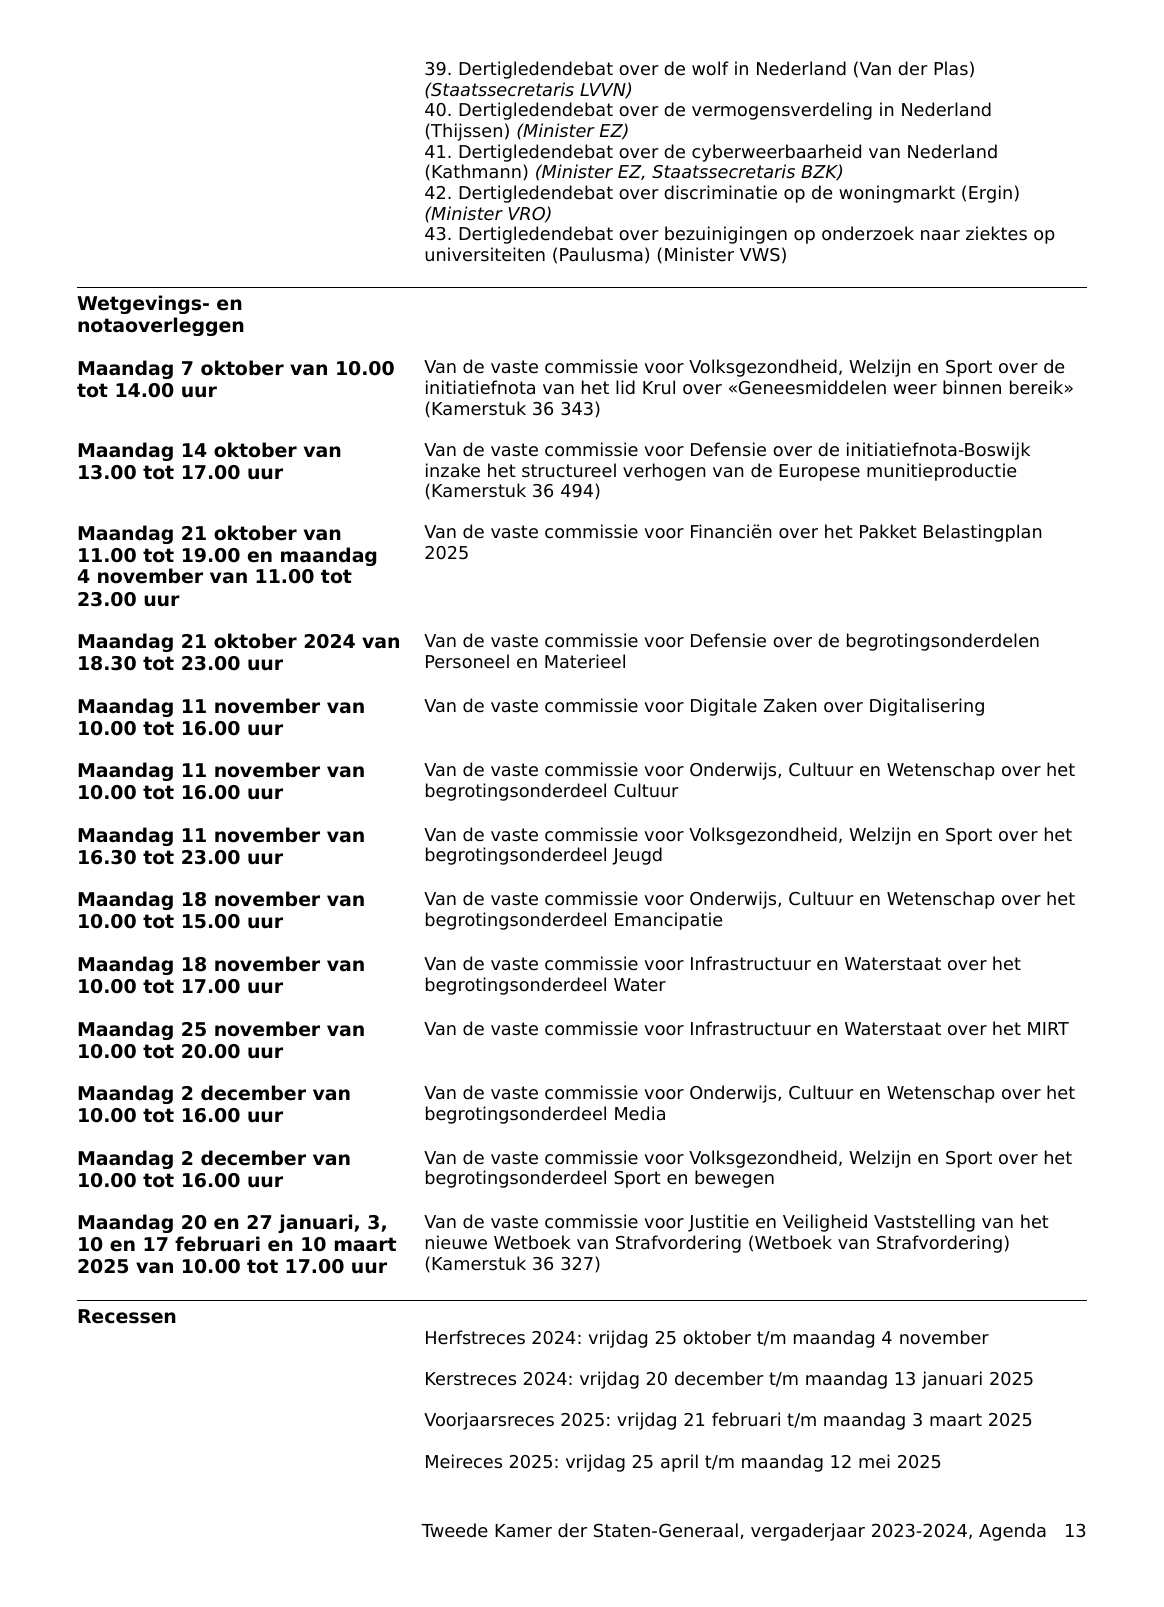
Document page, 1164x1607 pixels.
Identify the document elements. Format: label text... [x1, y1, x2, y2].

table_cell Van de vaste commissie voor Volksgezondheid, Welzijn en Sport over het begrotingsonderdeel Jeugd [418, 825, 1087, 869]
table_cell Van de vaste commissie voor Financiën over het Pakket Belastingplan 2025 [418, 523, 1087, 610]
table_cell [418, 740, 1087, 760]
table_cell Maandag 25 november van 10.00 tot 20.00 uur [77, 1019, 401, 1062]
table_cell [77, 1410, 401, 1431]
table_cell [77, 1349, 401, 1369]
table_cell [401, 1192, 418, 1212]
table_cell [401, 1212, 418, 1278]
table_cell Van de vaste commissie voor Onderwijs, Cultuur en Wetenschap over het begrotingsonderdeel Cultuur [418, 760, 1087, 804]
table_cell [401, 183, 418, 224]
table_cell Maandag 7 oktober van 10.00 tot 14.00 uur [77, 358, 401, 419]
table_cell [401, 1390, 418, 1410]
table_cell [77, 1390, 401, 1410]
table_cell [418, 869, 1087, 889]
table_cell [418, 1063, 1087, 1083]
table_cell [401, 1369, 418, 1390]
table_cell [77, 100, 401, 142]
table_cell [401, 1083, 418, 1127]
table_cell Herfstreces 2024: vrijdag 25 oktober t/m maandag 4 november [418, 1328, 1087, 1348]
table_cell Meireces 2025: vrijdag 25 april t/m maandag 12 mei 2025 [418, 1452, 1087, 1472]
table_cell [418, 1127, 1087, 1148]
table_cell [77, 740, 401, 760]
table_cell [418, 1390, 1087, 1410]
table_cell [77, 183, 401, 224]
table_cell [401, 869, 418, 889]
table_cell Voorjaarsreces 2025: vrijdag 21 februari t/m maandag 3 maart 2025 [418, 1410, 1087, 1431]
table_cell [401, 1063, 418, 1083]
table_cell [401, 1431, 418, 1452]
table_cell [77, 998, 401, 1018]
table_cell [401, 59, 418, 100]
table_cell Van de vaste commissie voor Volksgezondheid, Welzijn en Sport over de initiatiefnota van het lid Krul over «Geneesmiddelen weer binnen bereik» (Kamerstuk 36 343) [418, 358, 1087, 419]
table_cell Van de vaste commissie voor Justitie en Veiligheid Vaststelling van het nieuwe Wetboek van Strafvordering (Wetboek van Strafvordering) (Kamerstuk 36 327) [418, 1212, 1087, 1278]
table_cell Maandag 14 oktober van 13.00 tot 17.00 uur [77, 440, 401, 502]
table_cell [401, 954, 418, 998]
table_cell [418, 933, 1087, 954]
table_cell [77, 1192, 401, 1212]
table_cell [401, 337, 418, 357]
table_cell Maandag 11 november van 16.30 tot 23.00 uur [77, 825, 401, 869]
table_cell [401, 142, 418, 183]
table_cell [401, 1328, 418, 1348]
table_cell 43. Dertigledendebat over bezuinigingen op onderzoek naar ziektes op universiteiten (Paulusma) (Minister VWS) [418, 224, 1087, 265]
table_cell [401, 696, 418, 739]
table_cell 42. Dertigledendebat over discriminatie op de woningmarkt (Ergin) (Minister VRO) [418, 183, 1087, 224]
table_cell Van de vaste commissie voor Defensie over de begrotingsonderdelen Personeel en Materieel [418, 631, 1087, 675]
table_header Wetgevings- en notaoverleggen [77, 288, 401, 337]
table_cell [401, 804, 418, 825]
table_cell [77, 59, 401, 100]
table_cell [77, 675, 401, 696]
table_cell Kerstreces 2024: vrijdag 20 december t/m maandag 13 januari 2025 [418, 1369, 1087, 1390]
table_cell Van de vaste commissie voor Digitale Zaken over Digitalisering [418, 696, 1087, 739]
table_cell Maandag 21 oktober van 11.00 tot 19.00 en maandag 4 november van 11.00 tot 23.00 uur [77, 523, 401, 610]
table_cell [401, 1127, 418, 1148]
table_cell [418, 337, 1087, 357]
table_cell [77, 224, 401, 265]
table_cell [77, 1452, 401, 1472]
table_cell Van de vaste commissie voor Onderwijs, Cultuur en Wetenschap over het begrotingsonderdeel Media [418, 1083, 1087, 1127]
table_header [418, 288, 1087, 337]
table_cell Van de vaste commissie voor Volksgezondheid, Welzijn en Sport over het begrotingsonderdeel Sport en bewegen [418, 1148, 1087, 1192]
table_header [401, 288, 418, 337]
table_cell [77, 1063, 401, 1083]
table_cell [401, 998, 418, 1018]
table_cell [401, 740, 418, 760]
table_cell 41. Dertigledendebat over de cyberweerbaarheid van Nederland (Kathmann) (Minister EZ, Staatssecretaris BZK) [418, 142, 1087, 183]
table_cell [77, 610, 401, 631]
table_cell [401, 1019, 418, 1062]
table_cell [418, 1192, 1087, 1212]
table_cell Van de vaste commissie voor Infrastructuur en Waterstaat over het MIRT [418, 1019, 1087, 1062]
table_cell [418, 1431, 1087, 1452]
table_cell [77, 1328, 401, 1348]
table_cell Maandag 2 december van 10.00 tot 16.00 uur [77, 1083, 401, 1127]
table_cell 39. Dertigledendebat over de wolf in Nederland (Van der Plas) (Staatssecretaris LVVN) [418, 59, 1087, 100]
table_cell [77, 1127, 401, 1148]
table_cell [77, 337, 401, 357]
table_cell [401, 358, 418, 419]
table_cell Maandag 2 december van 10.00 tot 16.00 uur [77, 1148, 401, 1192]
table_cell [401, 675, 418, 696]
table_cell [401, 631, 418, 675]
table_cell [77, 142, 401, 183]
table_cell [77, 419, 401, 440]
table_cell [77, 502, 401, 522]
table_header Recessen [77, 1301, 401, 1328]
table_cell Maandag 20 en 27 januari, 3, 10 en 17 februari en 10 maart 2025 van 10.00 tot 17.00 uur [77, 1212, 401, 1278]
table_cell [401, 502, 418, 522]
table_cell [77, 869, 401, 889]
table_cell [401, 889, 418, 933]
table_cell [77, 804, 401, 825]
table_cell [401, 825, 418, 869]
table_cell Maandag 18 november van 10.00 tot 17.00 uur [77, 954, 401, 998]
table_cell [418, 998, 1087, 1018]
table_cell [418, 1349, 1087, 1369]
table_cell [401, 523, 418, 610]
table_cell Maandag 18 november van 10.00 tot 15.00 uur [77, 889, 401, 933]
table_cell Van de vaste commissie voor Onderwijs, Cultuur en Wetenschap over het begrotingsonderdeel Emancipatie [418, 889, 1087, 933]
table_cell Maandag 11 november van 10.00 tot 16.00 uur [77, 760, 401, 804]
table_cell [401, 610, 418, 631]
table_cell [401, 440, 418, 502]
table_cell [401, 419, 418, 440]
table_header [418, 1301, 1087, 1328]
table_cell [401, 1148, 418, 1192]
table_cell [77, 1431, 401, 1452]
table_cell Van de vaste commissie voor Defensie over de initiatiefnota-Boswijk inzake het structureel verhogen van de Europese munitieproductie (Kamerstuk 36 494) [418, 440, 1087, 502]
table_cell [401, 1410, 418, 1431]
table_cell [418, 675, 1087, 696]
table_cell [401, 760, 418, 804]
table_cell [418, 804, 1087, 825]
table_cell Van de vaste commissie voor Infrastructuur en Waterstaat over het begrotingsonderdeel Water [418, 954, 1087, 998]
table_cell [418, 419, 1087, 440]
table_cell [401, 1349, 418, 1369]
table_cell Maandag 21 oktober 2024 van 18.30 tot 23.00 uur [77, 631, 401, 675]
table_header [401, 1301, 418, 1328]
table_cell [77, 933, 401, 954]
table_cell [401, 1452, 418, 1472]
table_cell [418, 502, 1087, 522]
table_cell [418, 610, 1087, 631]
table_cell [401, 100, 418, 142]
table_cell Maandag 11 november van 10.00 tot 16.00 uur [77, 696, 401, 739]
table_cell 40. Dertigledendebat over de vermogensverdeling in Nederland (Thijssen) (Minister EZ) [418, 100, 1087, 142]
table_cell [401, 224, 418, 265]
table_cell [401, 933, 418, 954]
table_cell [77, 1369, 401, 1390]
